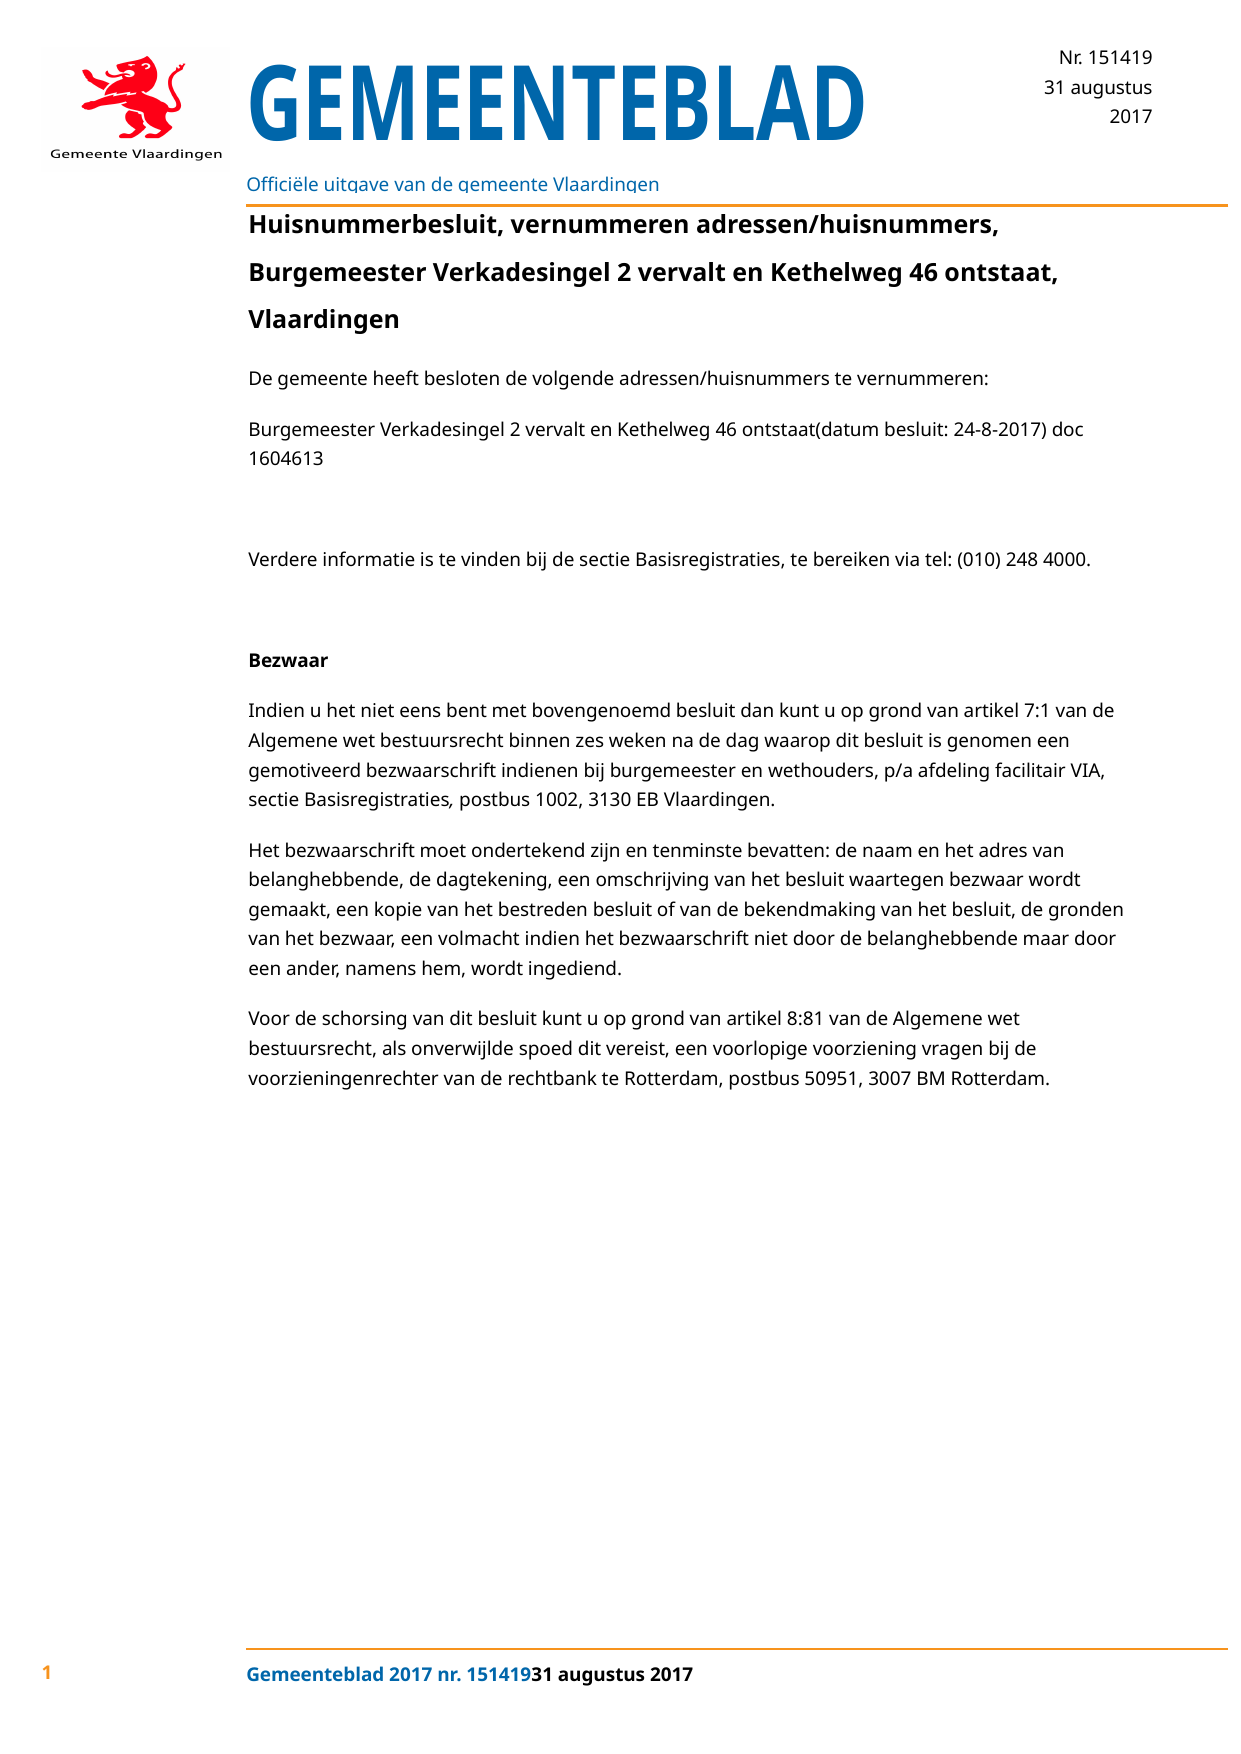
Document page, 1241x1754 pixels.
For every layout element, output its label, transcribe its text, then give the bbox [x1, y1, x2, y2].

text Voor de schorsing van dit besluit kunt u op grond van artikel 8:81 van de Algemene wet bestuursrecht, als onverwijlde spoed dit vereist, een voorlopige voorziening vragen bij de voorzieningenrechter van de rechtbank te Rotterdam, postbus 50951, 3007 BM Rotterdam. [248, 1006, 1152, 1090]
text Huisnummerbesluit, vernummeren adressen/huisnummers, Burgemeester Verkadesingel 2 vervalt en Kethelweg 46 ontstaat, Vlaardingen [248, 207, 1152, 336]
text Indien u het niet eens bent met bovengenoemd besluit dan kunt u op grond van artikel 7:1 van de Algemene wet bestuursrecht binnen zes weken na de dag waarop dit besluit is genomen een gemotiveerd bezwaarschrift indienen bij burgemeester en wethouders, p/a afdeling facilitair VIA, sectie Basisregistraties, postbus 1002, 3130 EB Vlaardingen. [248, 698, 1152, 812]
text Burgemeester Verkadesingel 2 vervalt en Kethelweg 46 ontstaat(datum besluit: 24-8-2017) doc 1604613 [248, 416, 1152, 471]
text Verdere informatie is te vinden bij de sectie Basisregistraties, te bereiken via tel: (010) 248 4000. [248, 546, 1152, 572]
text Bezwaar [248, 647, 1152, 673]
picture [41, 47, 231, 172]
text De gemeente heeft besloten de volgende adressen/huisnummers te vernummeren: [248, 366, 1152, 391]
text Het bezwaarschrift moet ondertekend zijn en tenminste bevatten: de naam en het adres van belanghebbende, de dagtekening, een omschrijving van het besluit waartegen bezwaar wordt gemaakt, een kopie van het bestreden besluit of van de bekendmaking van het besluit, de gronden van het bezwaar, een volmacht indien het bezwaarschrift niet door de belanghebbende maar door een ander, namens hem, wordt ingediend. [248, 837, 1152, 981]
